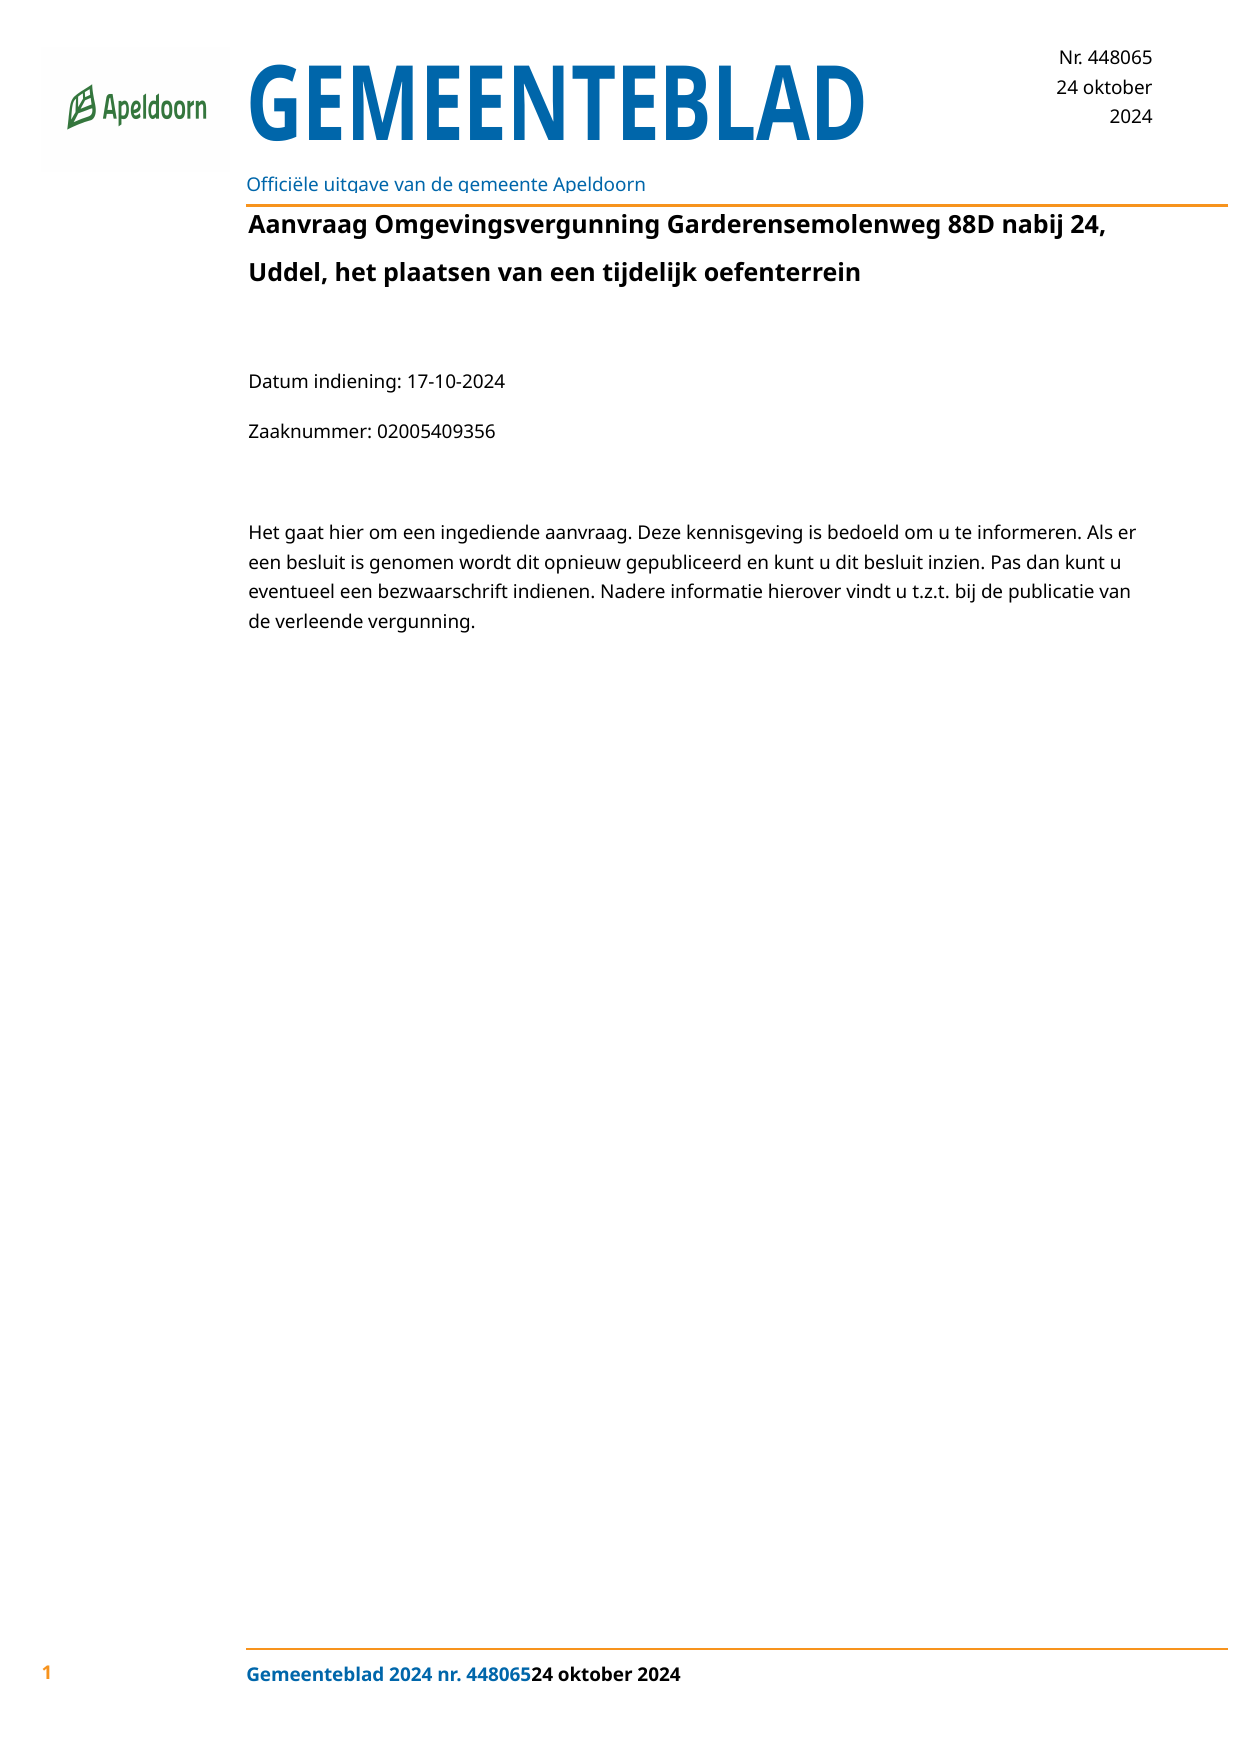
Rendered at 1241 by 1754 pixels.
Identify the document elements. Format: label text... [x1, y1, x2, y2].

text Zaaknummer: 02005409356 [248, 419, 1152, 444]
text Het gaat hier om een ingediende aanvraag. Deze kennisgeving is bedoeld om u te informeren. Als er een besluit is genomen wordt dit opnieuw gepubliceerd en kunt u dit besluit inzien. Pas dan kunt u eventueel een bezwaarschrift indienen. Nadere informatie hierover vindt u t.z.t. bij de publicatie van de verleende vergunning. [248, 519, 1152, 634]
text Aanvraag Omgevingsvergunning Garderensemolenweg 88D nabij 24, Uddel, het plaatsen van een tijdelijk oefenterrein [248, 207, 1152, 288]
text Datum indiening: 17-10-2024 [248, 368, 1152, 394]
picture [41, 47, 231, 172]
